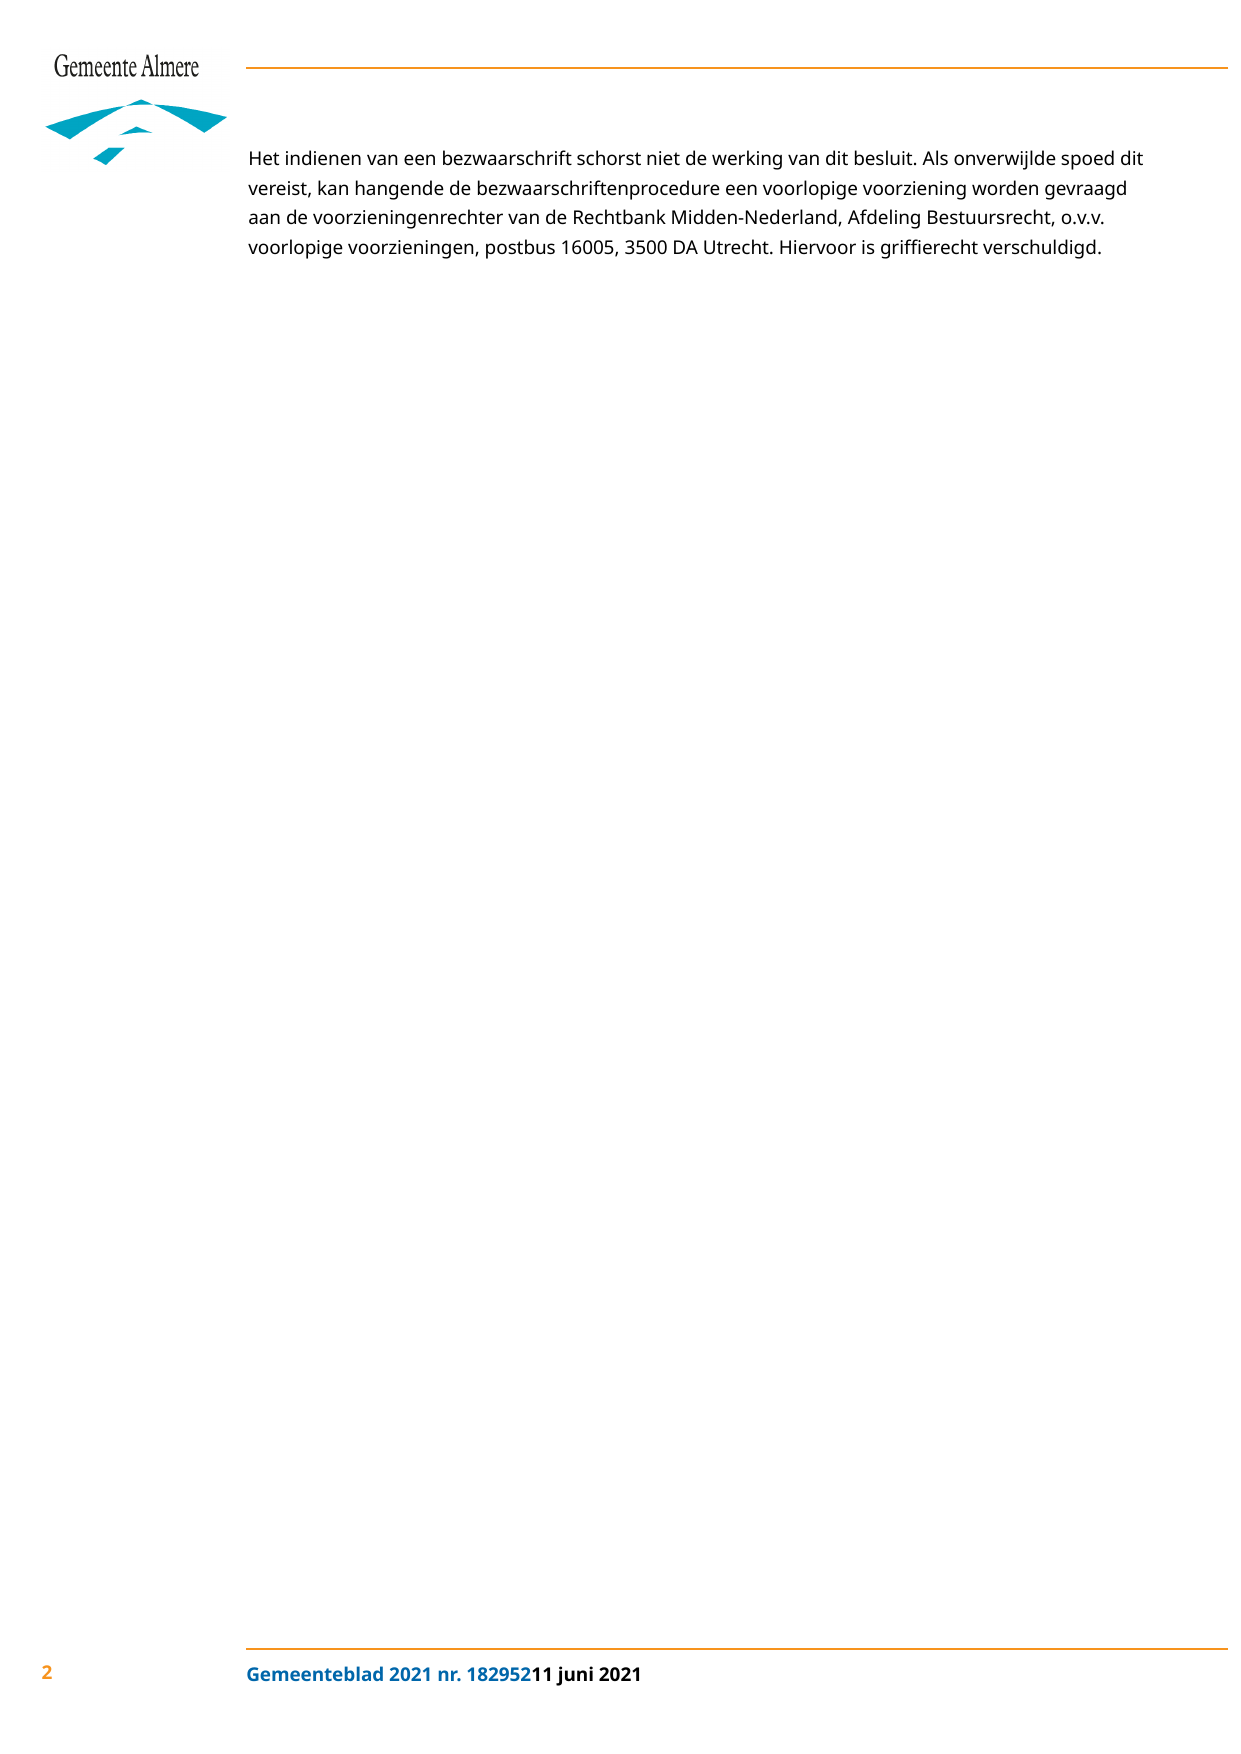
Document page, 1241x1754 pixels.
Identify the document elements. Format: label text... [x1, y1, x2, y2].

picture [41, 47, 231, 172]
text Het indienen van een bezwaarschrift schorst niet de werking van dit besluit. Als onverwijlde spoed dit vereist, kan hangende de bezwaarschriftenprocedure een voorlopige voorziening worden gevraagd aan de voorzieningenrechter van de Rechtbank Midden-Nederland, Afdeling Bestuursrecht, o.v.v. voorlopige voorzieningen, postbus 16005, 3500 DA Utrecht. Hiervoor is griffierecht verschuldigd. [248, 145, 1152, 260]
